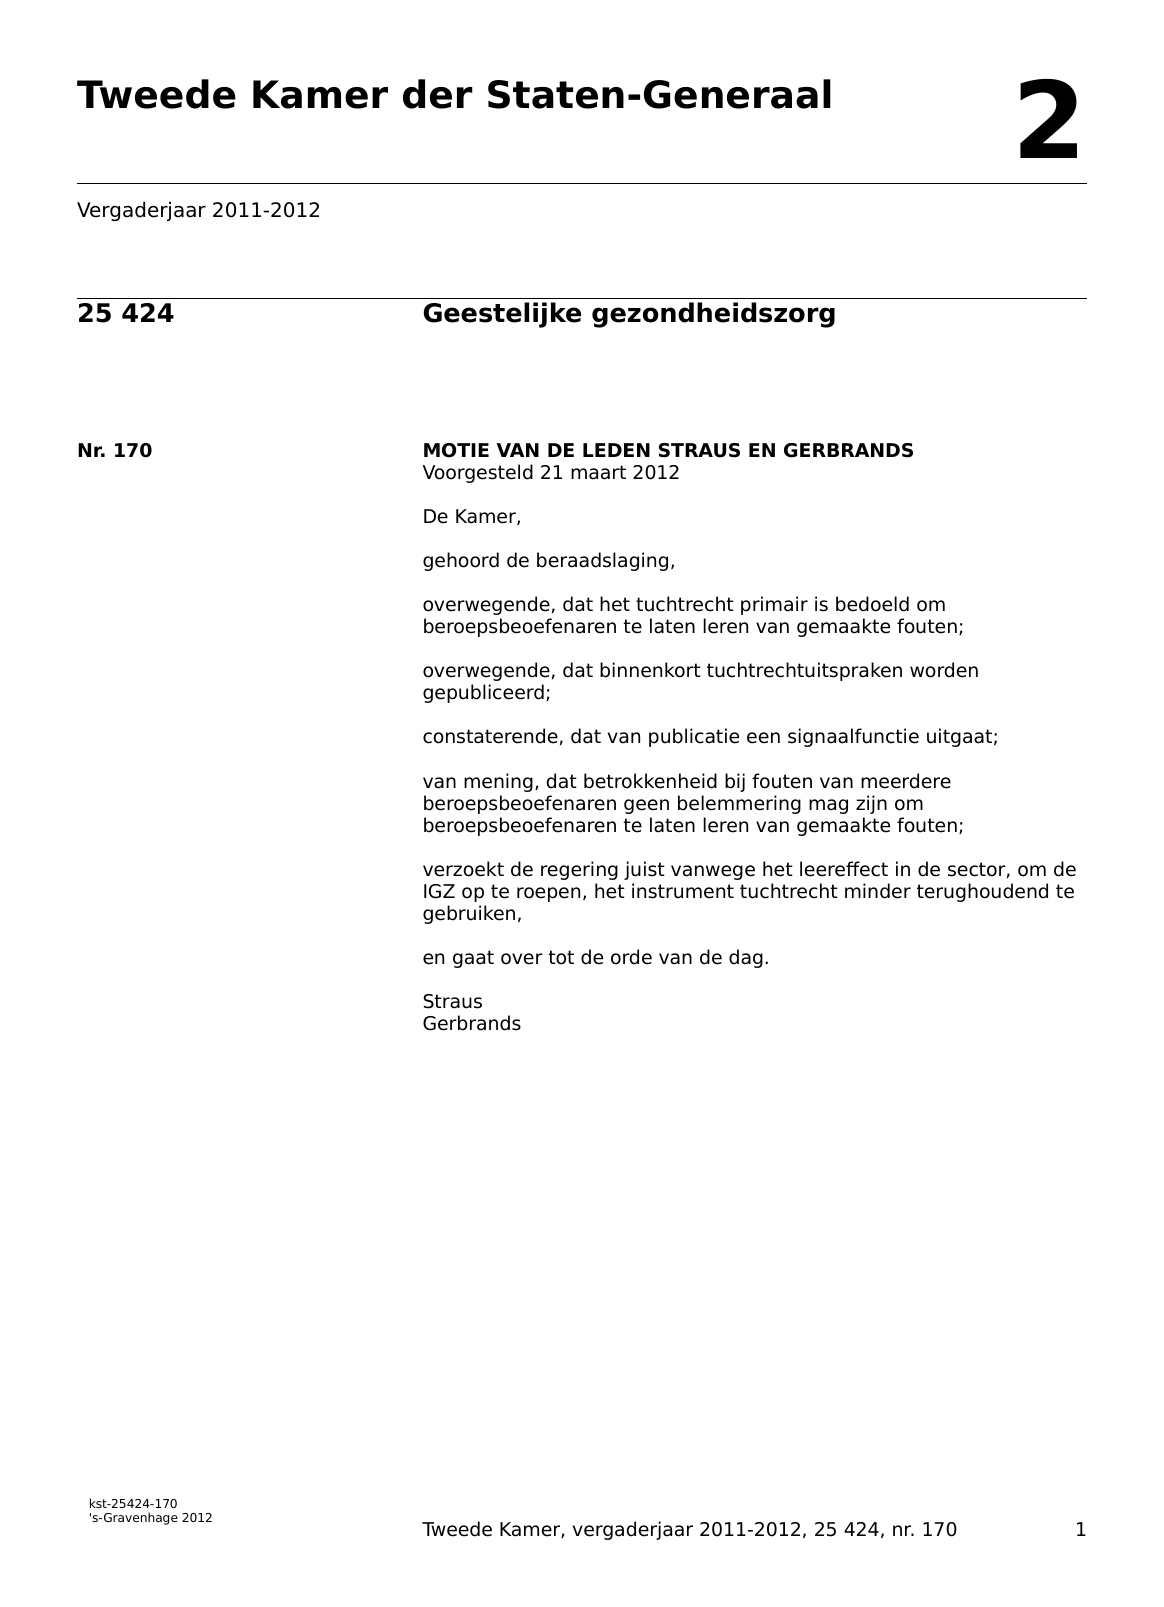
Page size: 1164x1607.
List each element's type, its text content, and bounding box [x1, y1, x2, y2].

text kst-25424-170 [88, 1497, 323, 1511]
text constaterende, dat van publicatie een signaalfunctie uitgaat; [422, 726, 1087, 748]
table_header 2 [886, 59, 1087, 183]
text Straus [422, 991, 1087, 1013]
text gehoord de beraadslaging, [422, 550, 1087, 572]
text overwegende, dat binnenkort tuchtrechtuitspraken worden gepubliceerd; [422, 660, 1087, 704]
text verzoekt de regering juist vanwege het leereffect in de sector, om de IGZ op te roepen, het instrument tuchtrecht minder terughoudend te gebruiken, [422, 859, 1087, 925]
text van mening, dat betrokkenheid bij fouten van meerdere beroepsbeoefenaren geen belemmering mag zijn om beroepsbeoefenaren te laten leren van gemaakte fouten; [422, 771, 1087, 837]
text Voorgesteld 21 maart 2012 [422, 462, 1087, 484]
text De Kamer, [422, 506, 1087, 528]
subtitle Nr. 170 MOTIE VAN DE LEDEN STRAUS EN GERBRANDS [77, 440, 1087, 462]
table_cell Vergaderjaar 2011-2012 [77, 184, 1087, 298]
text 's-Gravenhage 2012 [88, 1511, 323, 1525]
text en gaat over tot de orde van de dag. [422, 947, 1087, 969]
subtitle 25 424 Geestelijke gezondheidszorg [77, 299, 1087, 329]
text Gerbrands [422, 1013, 1087, 1035]
table_header Tweede Kamer der Staten-Generaal [77, 59, 886, 183]
text overwegende, dat het tuchtrecht primair is bedoeld om beroepsbeoefenaren te laten leren van gemaakte fouten; [422, 594, 1087, 638]
